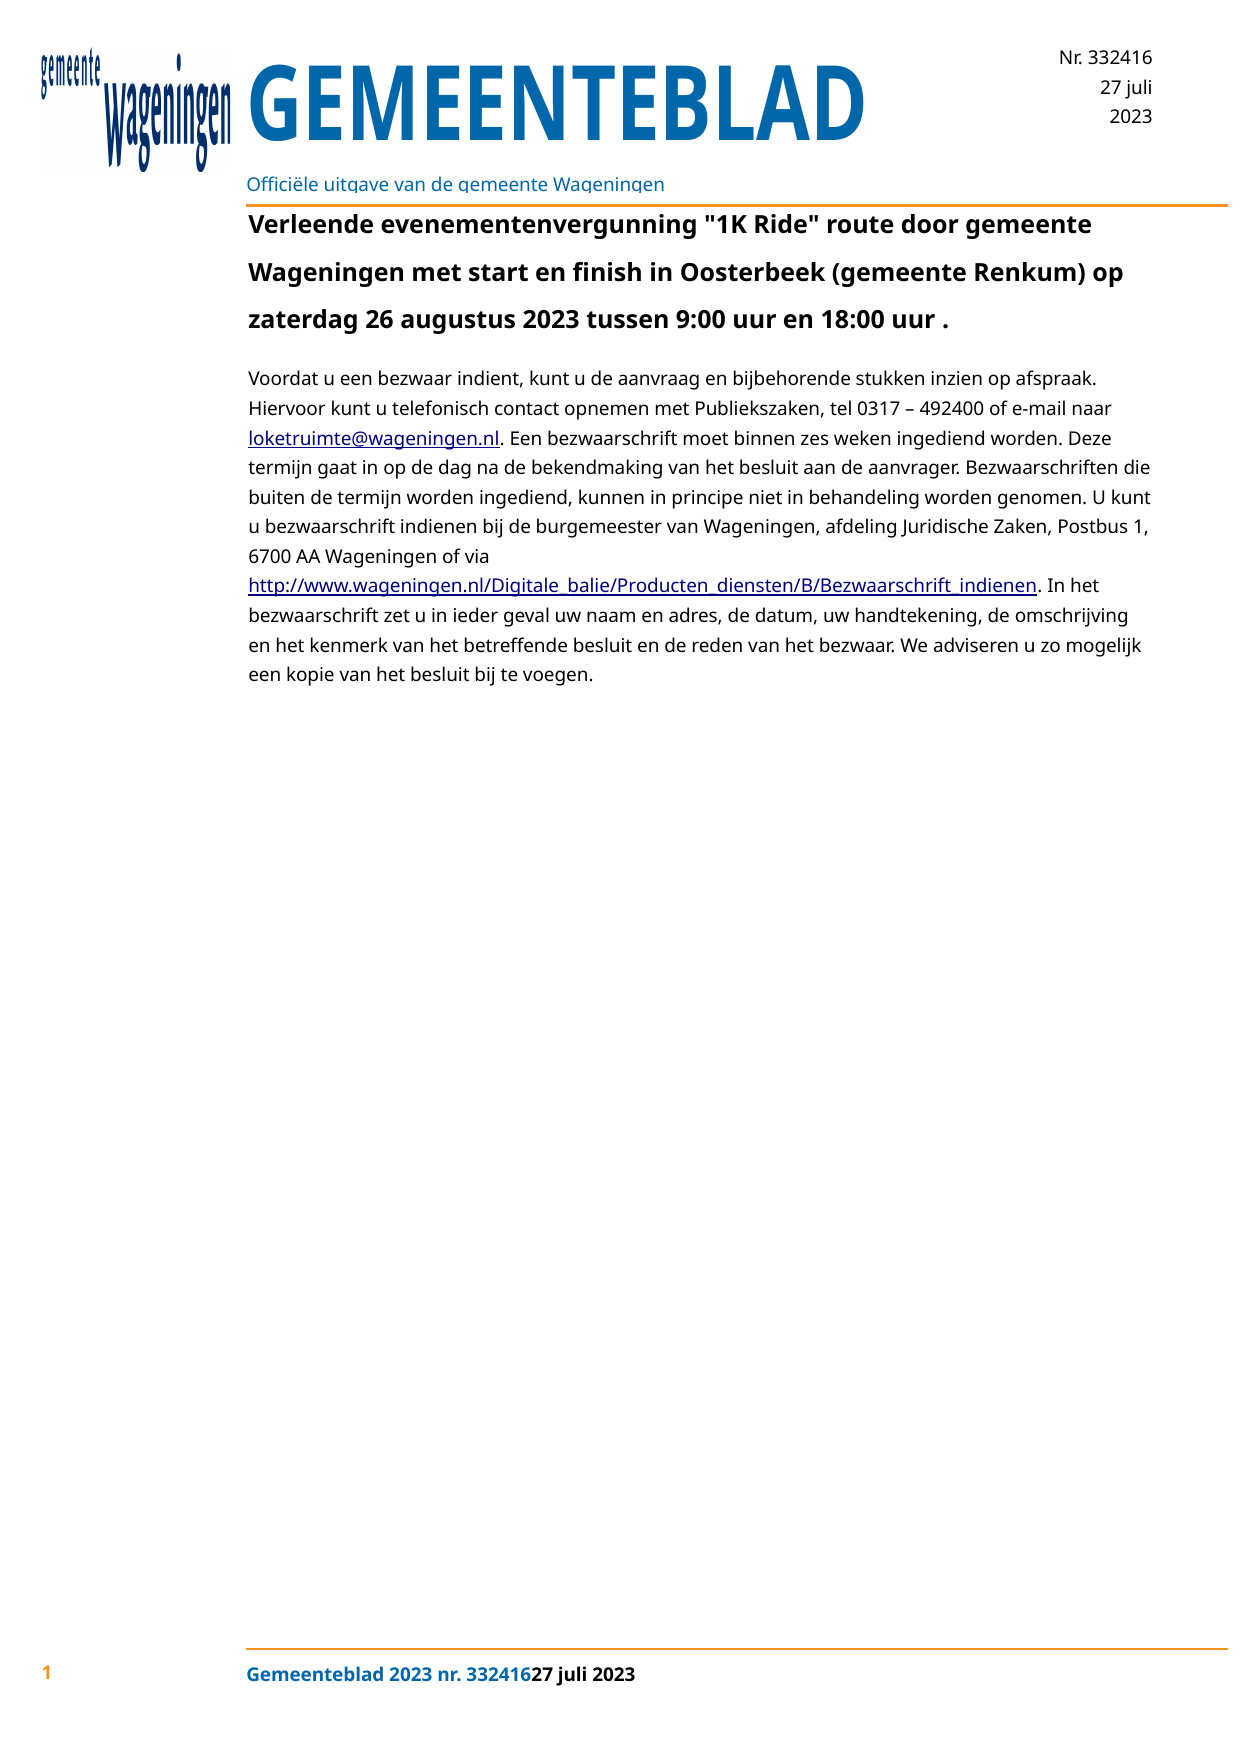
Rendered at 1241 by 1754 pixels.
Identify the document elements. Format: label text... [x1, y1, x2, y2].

text Verleende evenementenvergunning "1K Ride" route door gemeente Wageningen met start en finish in Oosterbeek (gemeente Renkum) op zaterdag 26 augustus 2023 tussen 9:00 uur en 18:00 uur . [248, 207, 1152, 336]
picture [41, 47, 231, 172]
text Voordat u een bezwaar indient, kunt u de aanvraag en bijbehorende stukken inzien op afspraak. Hiervoor kunt u telefonisch contact opnemen met Publiekszaken, tel 0317 – 492400 of e-mail naar loketruimte@wageningen.nl. Een bezwaarschrift moet binnen zes weken ingediend worden. Deze termijn gaat in op de dag na de bekendmaking van het besluit aan de aanvrager. Bezwaarschriften die buiten de termijn worden ingediend, kunnen in principe niet in behandeling worden genomen. U kunt u bezwaarschrift indienen bij de burgemeester van Wageningen, afdeling Juridische Zaken, Postbus 1, 6700 AA Wageningen of via http://www.wageningen.nl/Digitale_balie/Producten_diensten/B/Bezwaarschrift_indienen. In het bezwaarschrift zet u in ieder geval uw naam en adres, de datum, uw handtekening, de omschrijving en het kenmerk van het betreffende besluit en de reden van het bezwaar. We adviseren u zo mogelijk een kopie van het besluit bij te voegen. [248, 366, 1152, 687]
